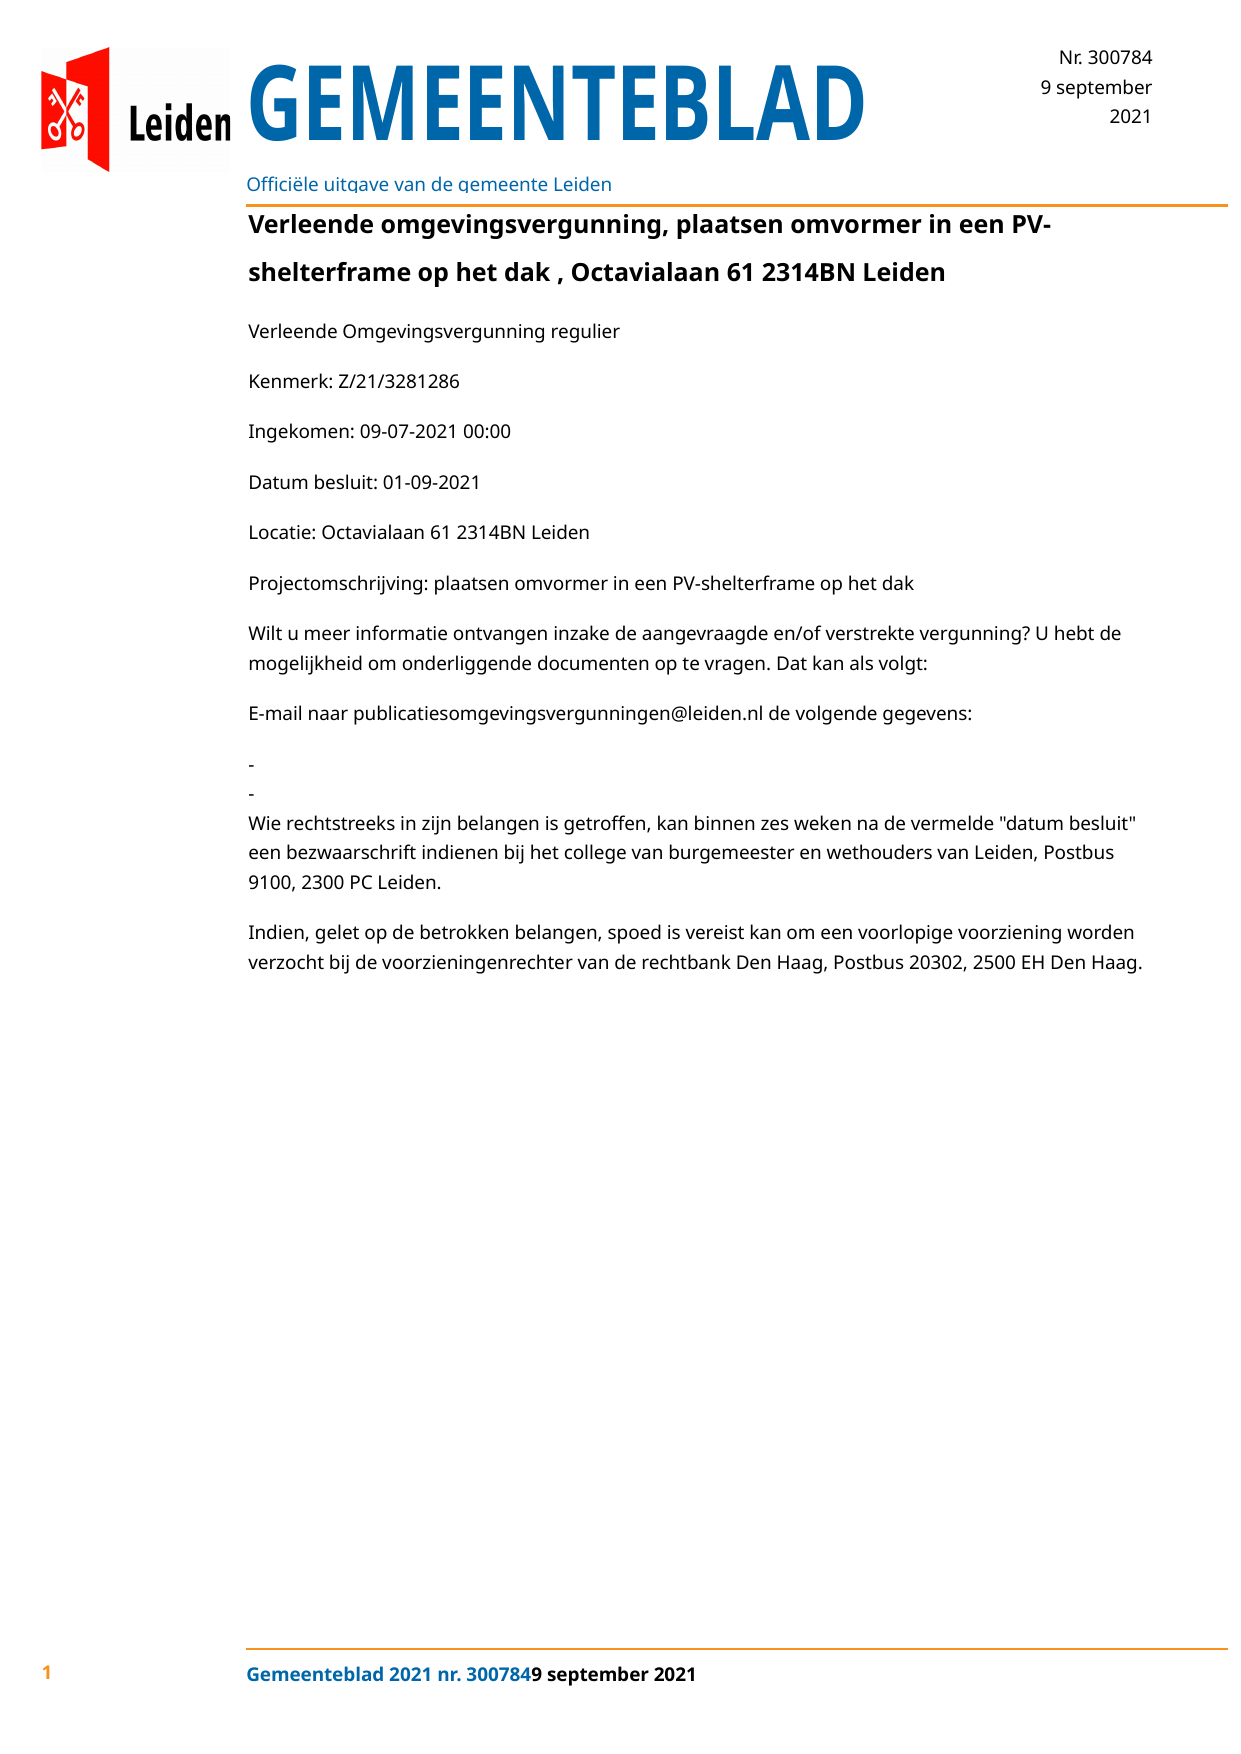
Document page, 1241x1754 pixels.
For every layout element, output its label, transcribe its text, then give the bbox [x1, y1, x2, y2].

text Wie rechtstreeks in zijn belangen is getroffen, kan binnen zes weken na de vermelde "datum besluit" een bezwaarschrift indienen bij het college van burgemeester en wethouders van Leiden, Postbus 9100, 2300 PC Leiden. [248, 810, 1152, 895]
text Indien, gelet op de betrokken belangen, spoed is vereist kan om een voorlopige voorziening worden verzocht bij de voorzieningenrechter van de rechtbank Den Haag, Postbus 20302, 2500 EH Den Haag. [248, 919, 1152, 975]
text Wilt u meer informatie ontvangen inzake de aangevraagde en/of verstrekte vergunning? U hebt de mogelijkheid om onderliggende documenten op te vragen. Dat kan als volgt: [248, 620, 1152, 676]
picture [41, 47, 231, 172]
text Verleende Omgevingsvergunning regulier [248, 318, 1152, 344]
text Datum besluit: 01-09-2021 [248, 469, 1152, 495]
text Kenmerk: Z/21/3281286 [248, 368, 1152, 394]
text Ingekomen: 09-07-2021 00:00 [248, 419, 1152, 444]
text Verleende omgevingsvergunning, plaatsen omvormer in een PV-shelterframe op het dak , Octavialaan 61 2314BN Leiden [248, 207, 1152, 288]
text Projectomschrijving: plaatsen omvormer in een PV-shelterframe op het dak [248, 570, 1152, 596]
text Locatie: Octavialaan 61 2314BN Leiden [248, 519, 1152, 545]
text E-mail naar publicatiesomgevingsvergunningen@leiden.nl de volgende gegevens: [248, 700, 1152, 726]
